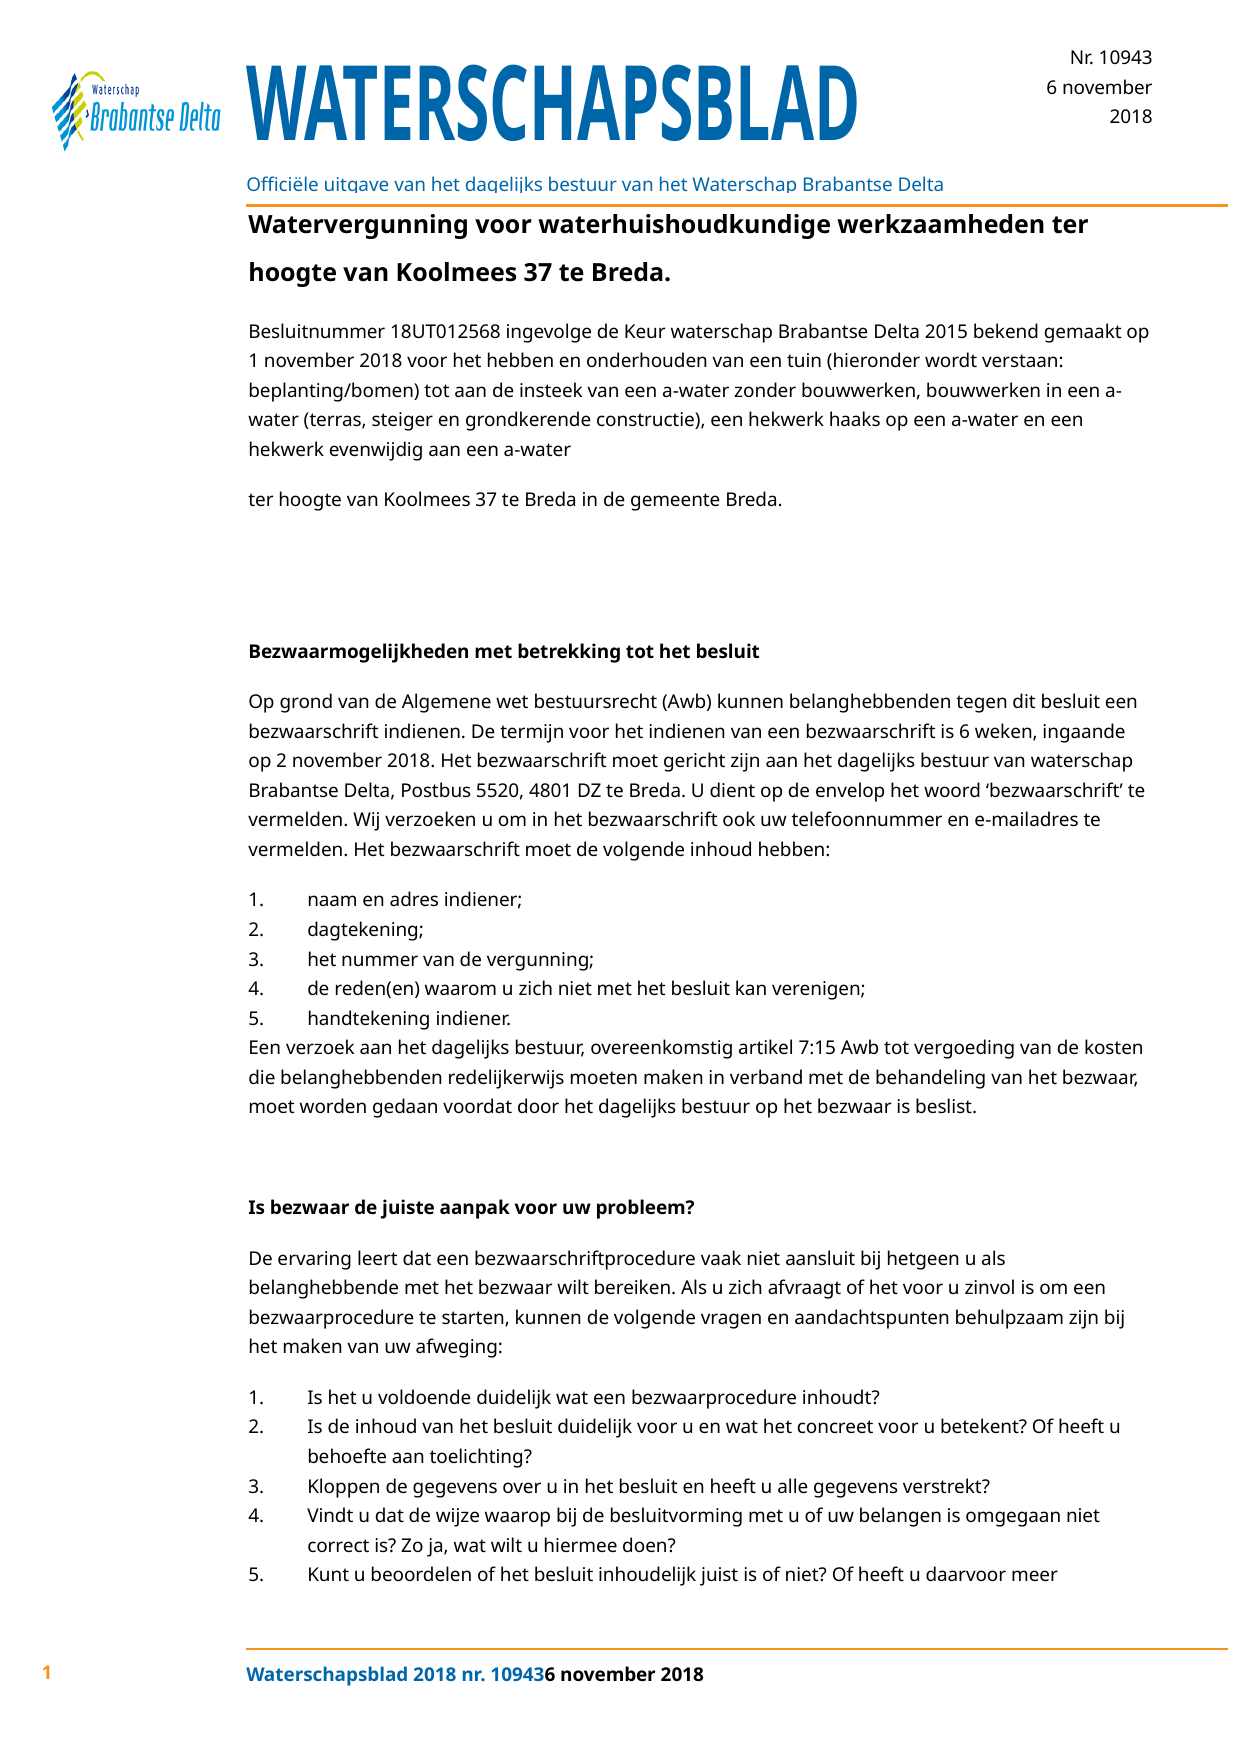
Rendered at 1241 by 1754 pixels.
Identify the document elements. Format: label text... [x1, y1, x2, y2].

text De ervaring leert dat een bezwaarschriftprocedure vaak niet aansluit bij hetgeen u als belanghebbende met het bezwaar wilt bereiken. Als u zich afvraagt of het voor u zinvol is om een bezwaarprocedure te starten, kunnen de volgende vragen en aandachtspunten behulpzaam zijn bij het maken van uw afweging: [248, 1245, 1152, 1359]
list Vindt u dat de wijze waarop bij de besluitvorming met u of uw belangen is omgegaan niet correct is? Zo ja, wat wilt u hiermee doen? [248, 1502, 1152, 1558]
list handtekening indiener. [248, 1005, 1152, 1031]
text Een verzoek aan het dagelijks bestuur, overeenkomstig artikel 7:15 Awb tot vergoeding van de kosten die belanghebbenden redelijkerwijs moeten maken in verband met de behandeling van het bezwaar, moet worden gedaan voordat door het dagelijks bestuur op het bezwaar is beslist. [248, 1034, 1152, 1119]
list naam en adres indiener; [248, 887, 1152, 912]
text Op grond van de Algemene wet bestuursrecht (Awb) kunnen belanghebbenden tegen dit besluit een bezwaarschrift indienen. De termijn voor het indienen van een bezwaarschrift is 6 weken, ingaande op 2 november 2018. Het bezwaarschrift moet gericht zijn aan het dagelijks bestuur van waterschap Brabantse Delta, Postbus 5520, 4801 DZ te Breda. U dient op de envelop het woord ‘bezwaarschrift’ te vermelden. Wij verzoeken u om in het bezwaarschrift ook uw telefoonnummer en e‑mailadres te vermelden. Het bezwaarschrift moet de volgende inhoud hebben: [248, 688, 1152, 862]
list Kunt u beoordelen of het besluit inhoudelijk juist is of niet? Of heeft u daarvoor meer [248, 1562, 1152, 1587]
list de reden(en) waarom u zich niet met het besluit kan verenigen; [248, 975, 1152, 1001]
picture [41, 47, 231, 172]
list Is de inhoud van het besluit duidelijk voor u en wat het concreet voor u betekent? Of heeft u behoefte aan toelichting? [248, 1414, 1152, 1469]
text Besluitnummer 18UT012568 ingevolge de Keur waterschap Brabantse Delta 2015 bekend gemaakt op 1 november 2018 voor het hebben en onderhouden van een tuin (hieronder wordt verstaan: beplanting/bomen) tot aan de insteek van een a-water zonder bouwwerken, bouwwerken in een a-water (terras, steiger en grondkerende constructie), een hekwerk haaks op een a-water en een hekwerk evenwijdig aan een a-water [248, 318, 1152, 462]
text Bezwaarmogelijkheden met betrekking tot het besluit [248, 638, 1152, 664]
list Is het u voldoende duidelijk wat een bezwaarprocedure inhoudt? [248, 1384, 1152, 1410]
list het nummer van de vergunning; [248, 946, 1152, 972]
text Watervergunning voor waterhuishoudkundige werkzaamheden ter hoogte van Koolmees 37 te Breda. [248, 207, 1152, 288]
text ter hoogte van Koolmees 37 te Breda in de gemeente Breda. [248, 487, 1152, 512]
list dagtekening; [248, 916, 1152, 942]
list Kloppen de gegevens over u in het besluit en heeft u alle gegevens verstrekt? [248, 1473, 1152, 1499]
text Is bezwaar de juiste aanpak voor uw probleem? [248, 1194, 1152, 1220]
